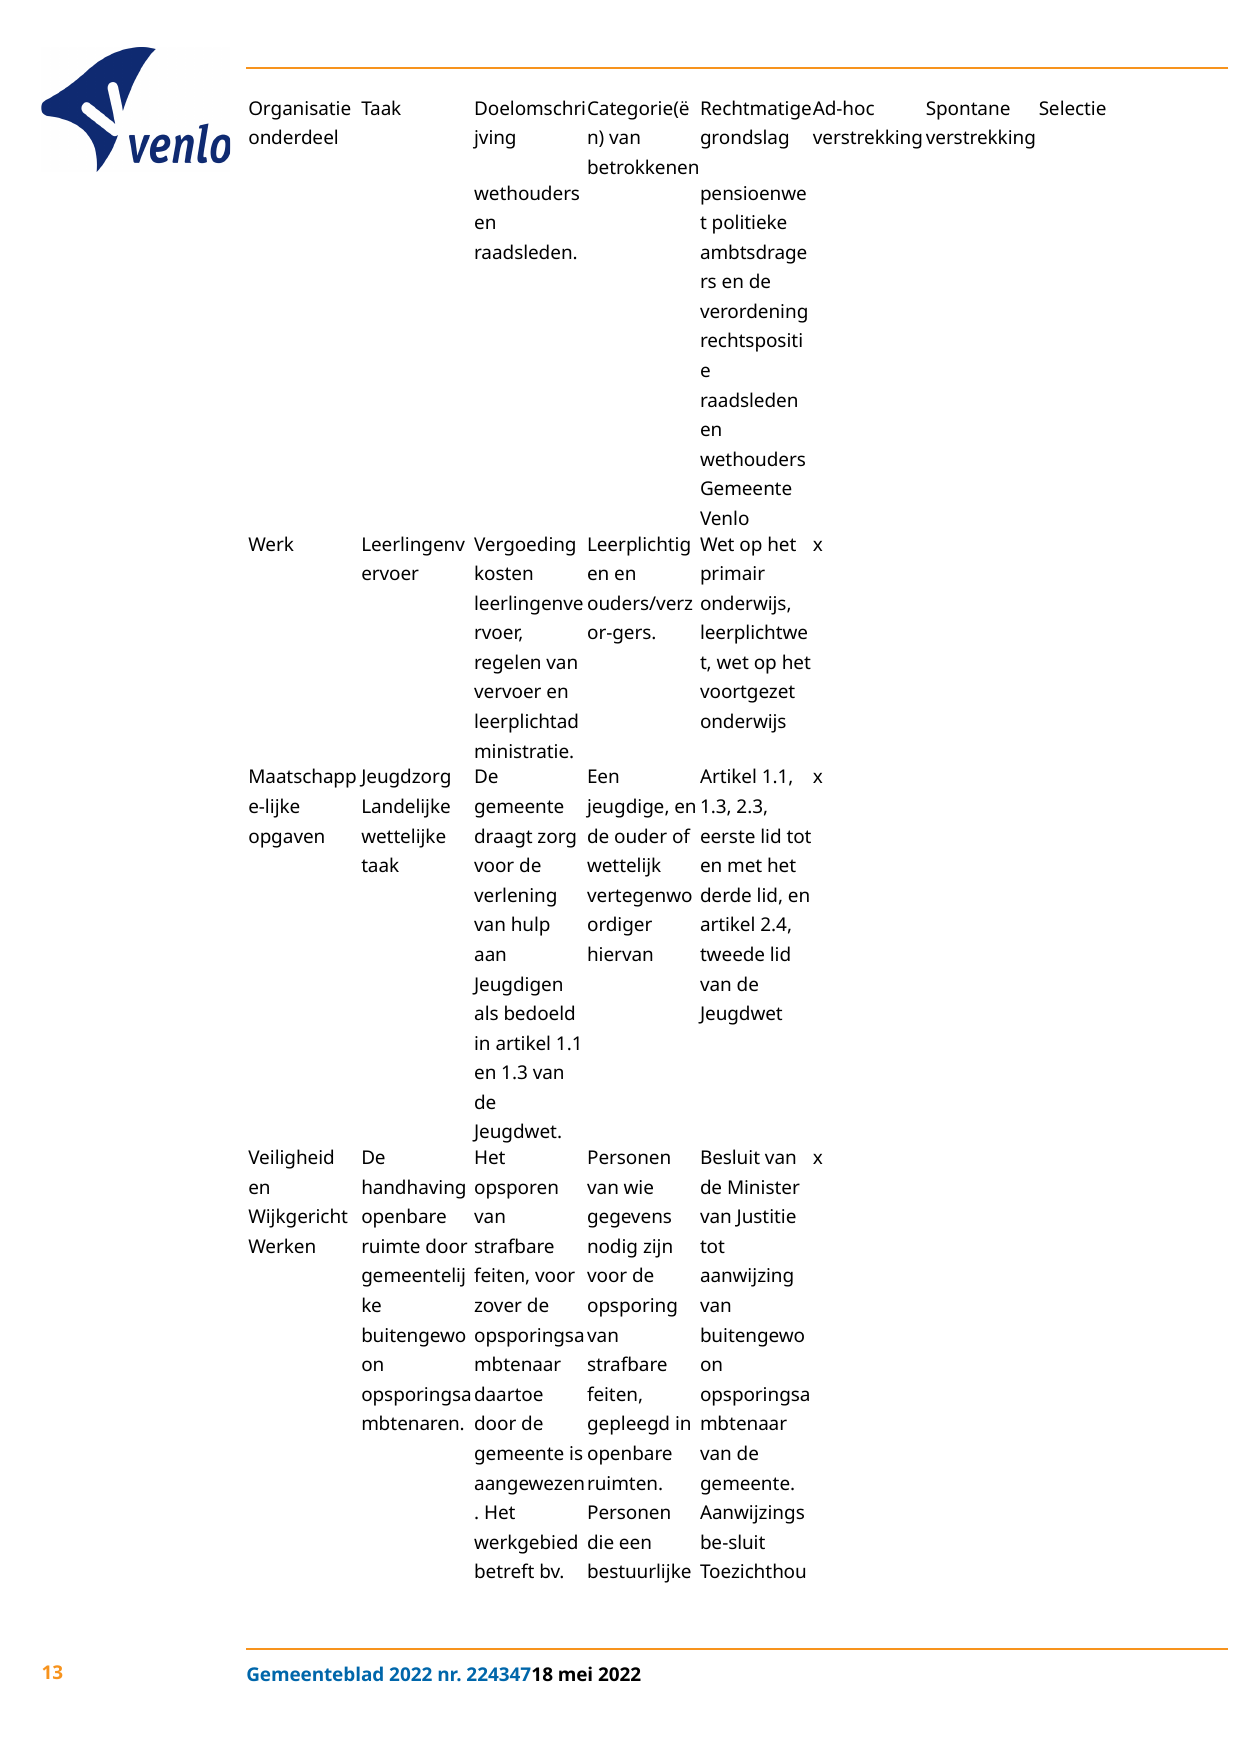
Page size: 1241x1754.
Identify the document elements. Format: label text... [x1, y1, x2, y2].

table_header Doelomschrijving [474, 95, 587, 180]
table_cell wethouders en raadsleden. [474, 180, 587, 531]
table_cell Jeugdzorg Landelijke wettelijke taak [361, 764, 474, 1144]
table_cell Leerplichtigen en ouders/verzor-gers. [587, 531, 700, 764]
table_cell De gemeente draagt zorg voor de verlening van hulp aan Jeugdigen als bedoeld in artikel 1.1 en 1.3 van de Jeugdwet. [474, 764, 587, 1144]
table_cell De handhaving openbare ruimte door gemeentelijke buitengewoon opsporingsambtenaren. [361, 1144, 474, 1584]
table_cell Artikel 1.1, 1.3, 2.3, eerste lid tot en met het derde lid, en artikel 2.4, tweede lid van de Jeugdwet [700, 764, 813, 1144]
table_cell Veiligheid en Wijkgericht Werken [248, 1144, 361, 1584]
table_cell Vergoeding kosten leerlingenvervoer, regelen van vervoer en leerplichtadministratie. [474, 531, 587, 764]
table_cell [926, 180, 1038, 531]
table_header Ad-hoc verstrekking [813, 95, 926, 180]
table_cell Personen van wie gegevens nodig zijn voor de opsporing van strafbare feiten, gepleegd in openbare ruimten. Personen die een bestuurlijke [587, 1144, 700, 1584]
table_cell [813, 180, 926, 531]
table_cell [361, 180, 474, 531]
table_cell x [813, 764, 926, 1144]
table_header Spontane verstrekking [926, 95, 1038, 180]
table_header Taak [361, 95, 474, 180]
table_cell [1039, 180, 1152, 531]
table_cell Leerlingenvervoer [361, 531, 474, 764]
table_header Categorie(ën) van betrokkenen [587, 95, 700, 180]
table_cell x [813, 1144, 926, 1584]
table_cell Wet op het primair onderwijs, leerplichtwet, wet op het voortgezet onderwijs [700, 531, 813, 764]
table_cell [248, 180, 361, 531]
table_cell [587, 180, 700, 531]
table_cell Besluit van de Minister van Justitie tot aanwijzing van buitengewoon opsporingsambtenaar van de gemeente. Aanwijzingsbe-sluit Toezichthou [700, 1144, 813, 1584]
table_cell pensioenwet politieke ambtsdragers en de verordening rechtspositie raadsleden en wethouders Gemeente Venlo [700, 180, 813, 531]
table_cell x [813, 531, 926, 764]
table_cell [1039, 531, 1152, 764]
table_cell Het opsporen van strafbare feiten, voor zover de opsporingsambtenaar daartoe door de gemeente is aangewezen. Het werkgebied betreft bv. [474, 1144, 587, 1584]
picture [41, 47, 231, 172]
table_header Selectie [1039, 95, 1152, 180]
table_header Organisatie onderdeel [248, 95, 361, 180]
table_cell [926, 1144, 1038, 1584]
table_cell Maatschappe-lijke opgaven [248, 764, 361, 1144]
table_cell [1039, 764, 1152, 1144]
table_cell [926, 531, 1038, 764]
table_cell [926, 764, 1038, 1144]
table_cell Werk [248, 531, 361, 764]
table_header Rechtmatige grondslag [700, 95, 813, 180]
table_cell Een jeugdige, en de ouder of wettelijk vertegenwoordiger hiervan [587, 764, 700, 1144]
table_cell [1039, 1144, 1152, 1584]
